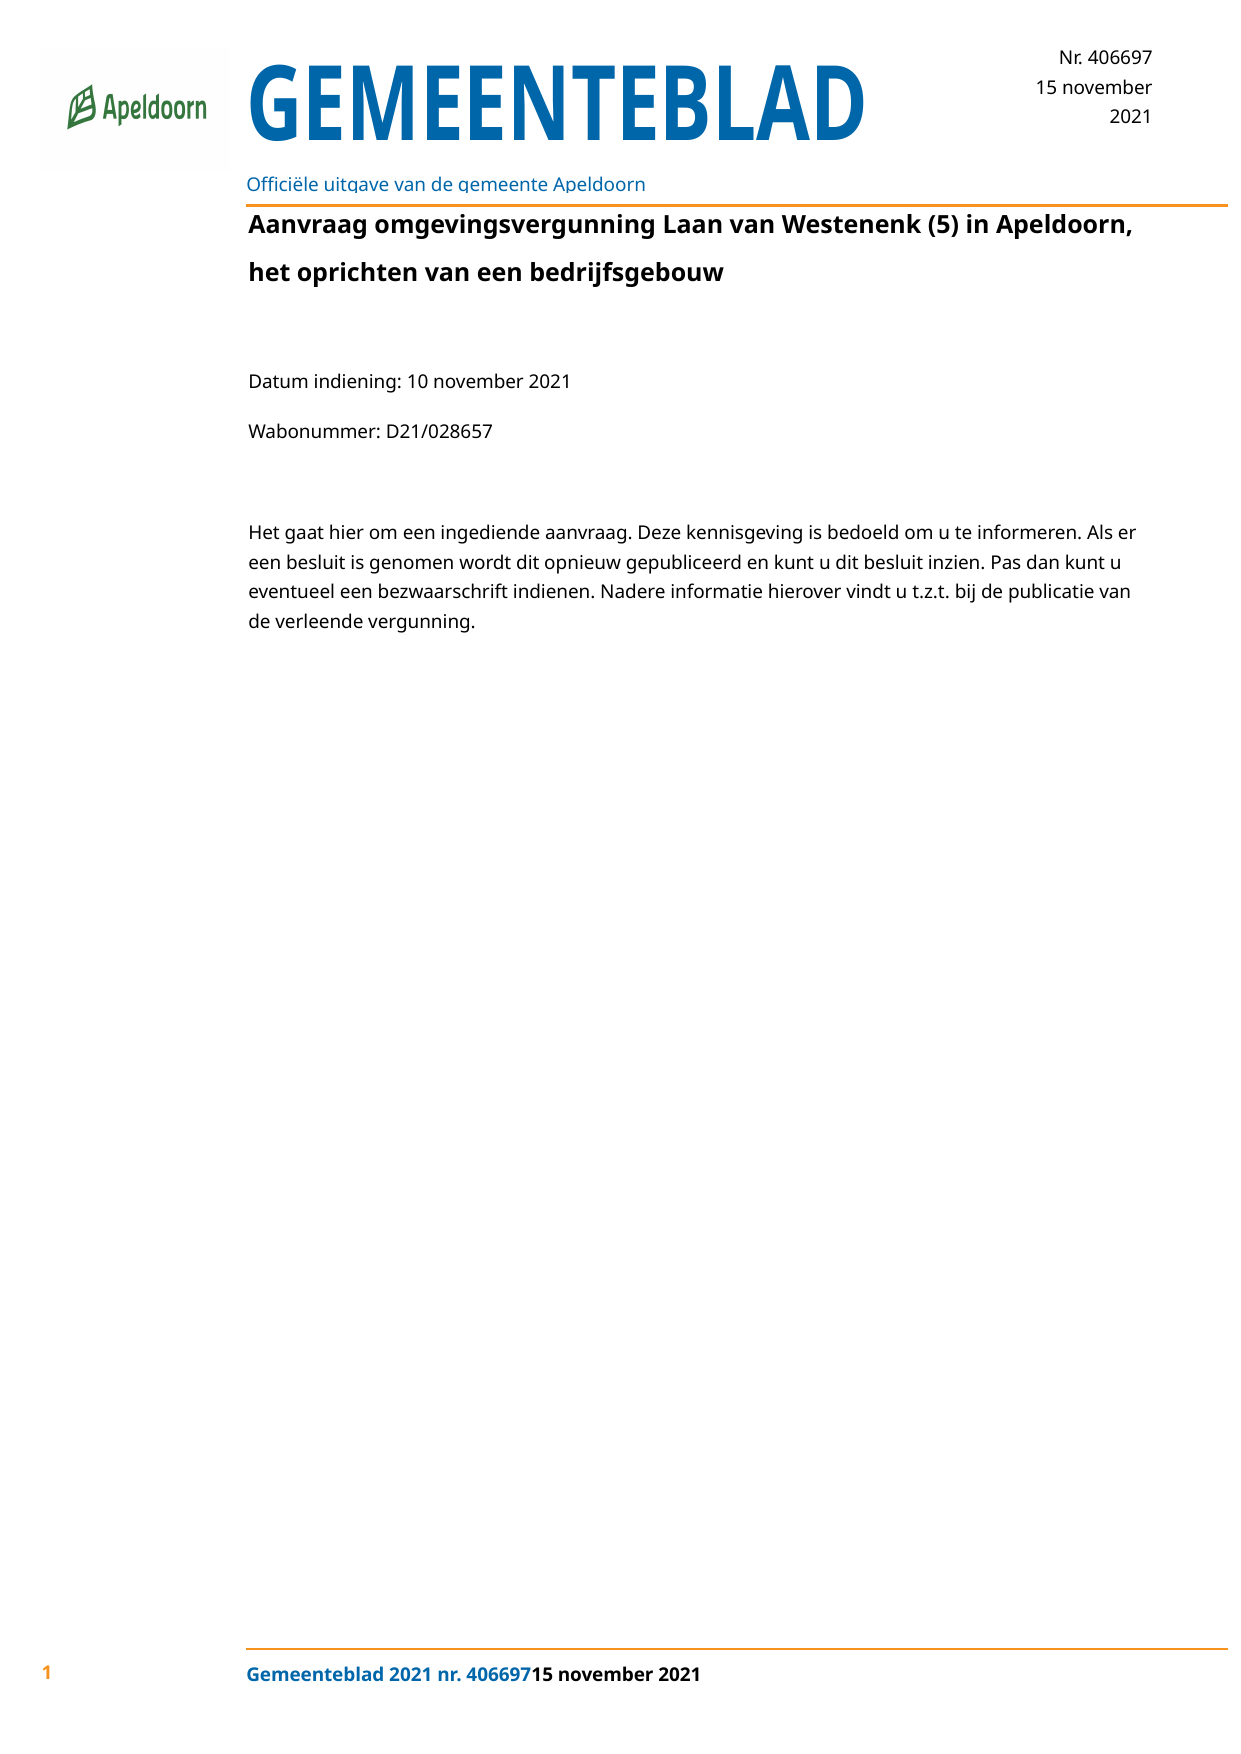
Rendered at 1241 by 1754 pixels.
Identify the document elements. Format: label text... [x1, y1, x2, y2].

text Datum indiening: 10 november 2021 [248, 368, 1152, 394]
text Wabonummer: D21/028657 [248, 419, 1152, 444]
text Het gaat hier om een ingediende aanvraag. Deze kennisgeving is bedoeld om u te informeren. Als er een besluit is genomen wordt dit opnieuw gepubliceerd en kunt u dit besluit inzien. Pas dan kunt u eventueel een bezwaarschrift indienen. Nadere informatie hierover vindt u t.z.t. bij de publicatie van de verleende vergunning. [248, 519, 1152, 634]
text Aanvraag omgevingsvergunning Laan van Westenenk (5) in Apeldoorn, het oprichten van een bedrijfsgebouw [248, 207, 1152, 288]
picture [41, 47, 231, 172]
